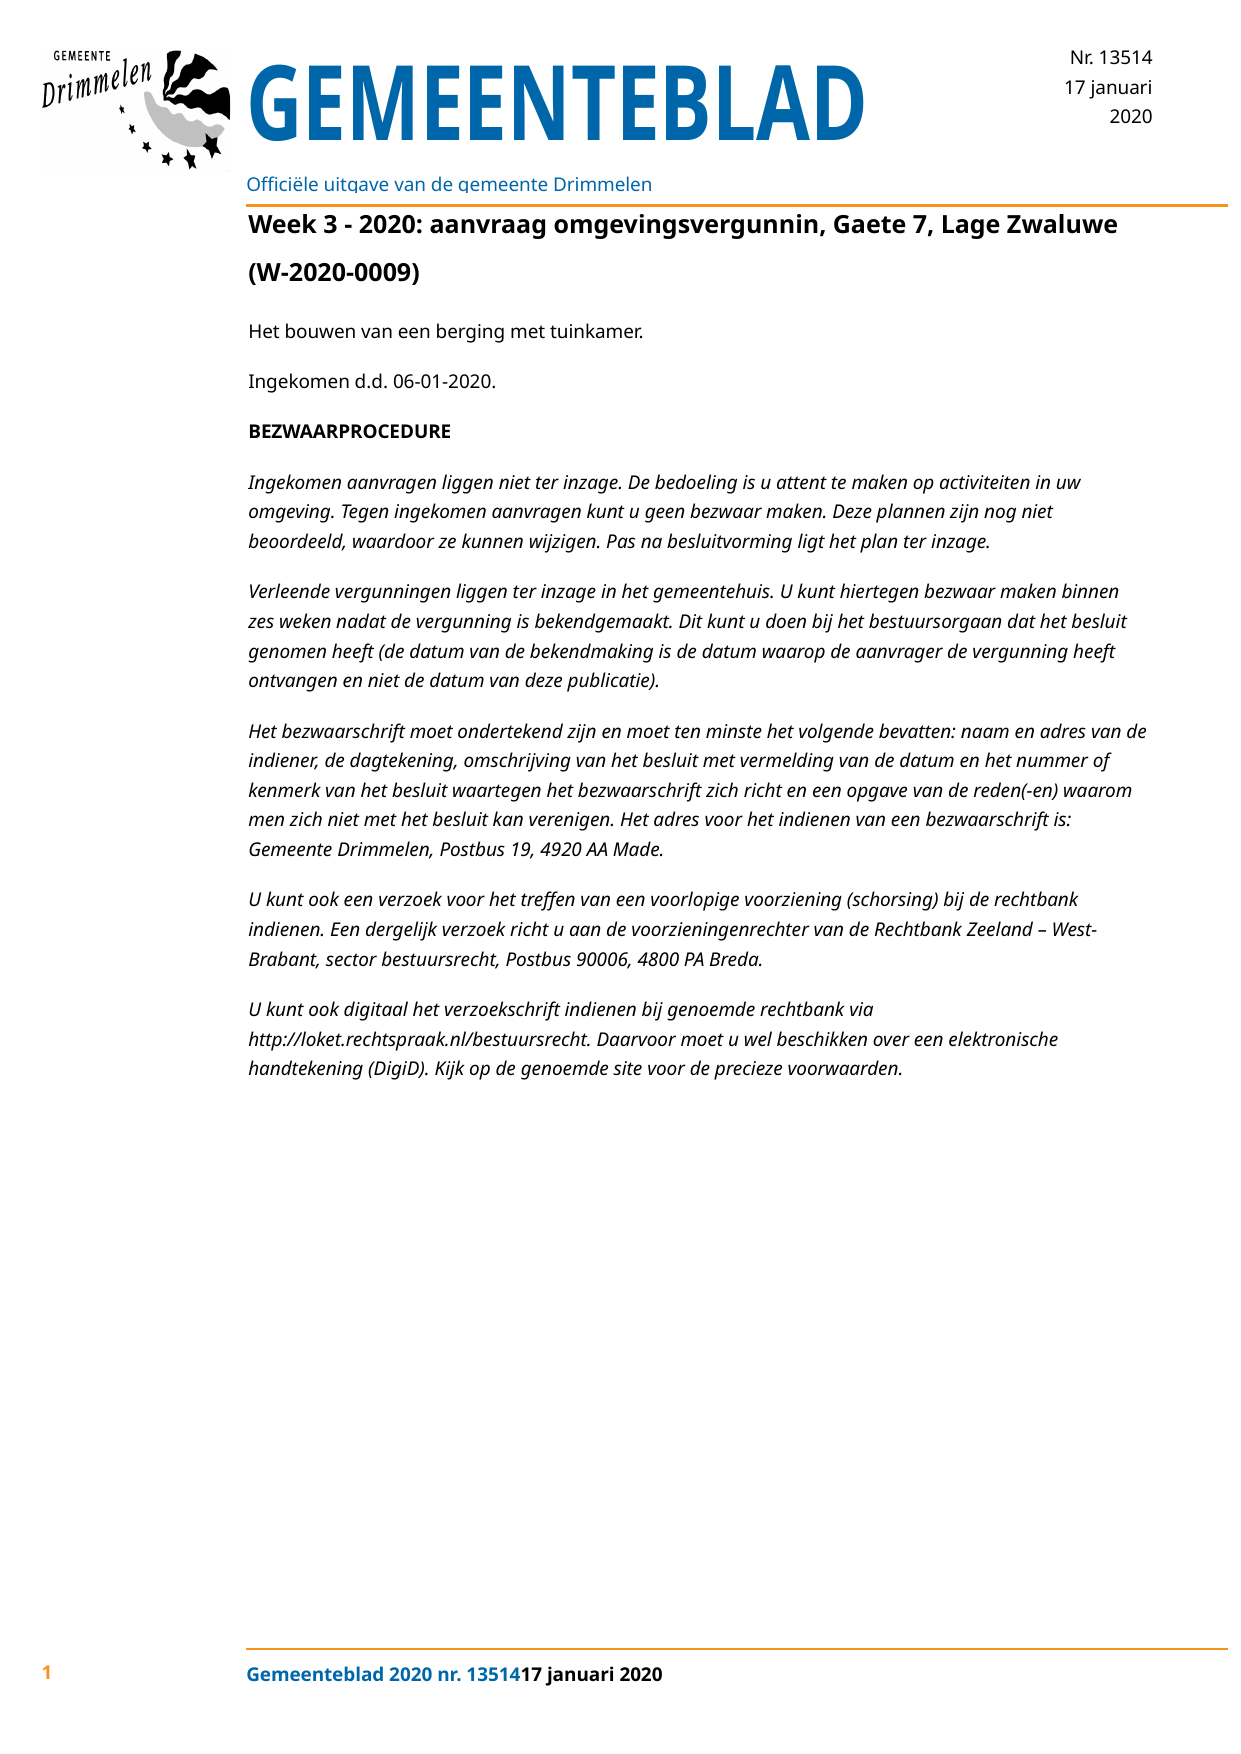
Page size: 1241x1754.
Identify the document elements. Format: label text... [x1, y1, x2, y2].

text Week 3 - 2020: aanvraag omgevingsvergunnin, Gaete 7, Lage Zwaluwe (W-2020-0009) [248, 207, 1152, 288]
text Verleende vergunningen liggen ter inzage in het gemeentehuis. U kunt hiertegen bezwaar maken binnen zes weken nadat de vergunning is bekendgemaakt. Dit kunt u doen bij het bestuursorgaan dat het besluit genomen heeft (de datum van de bekendmaking is de datum waarop de aanvrager de vergunning heeft ontvangen en niet de datum van deze publicatie). [248, 579, 1152, 693]
text Het bezwaarschrift moet ondertekend zijn en moet ten minste het volgende bevatten: naam en adres van de indiener, de dagtekening, omschrijving van het besluit met vermelding van de datum en het nummer of kenmerk van het besluit waartegen het bezwaarschrift zich richt en een opgave van de reden(-en) waarom men zich niet met het besluit kan verenigen. Het adres voor het indienen van een bezwaarschrift is: Gemeente Drimmelen, Postbus 19, 4920 AA Made. [248, 718, 1152, 862]
text BEZWAARPROCEDURE [248, 419, 1152, 444]
picture [41, 47, 231, 172]
text Ingekomen d.d. 06-01-2020. [248, 368, 1152, 394]
text U kunt ook digitaal het verzoekschrift indienen bij genoemde rechtbank via http://loket.rechtspraak.nl/bestuursrecht. Daarvoor moet u wel beschikken over een elektronische handtekening (DigiD). Kijk op de genoemde site voor de precieze voorwaarden. [248, 996, 1152, 1081]
text Ingekomen aanvragen liggen niet ter inzage. De bedoeling is u attent te maken op activiteiten in uw omgeving. Tegen ingekomen aanvragen kunt u geen bezwaar maken. Deze plannen zijn nog niet beoordeeld, waardoor ze kunnen wijzigen. Pas na besluitvorming ligt het plan ter inzage. [248, 469, 1152, 554]
text Het bouwen van een berging met tuinkamer. [248, 318, 1152, 344]
text U kunt ook een verzoek voor het treffen van een voorlopige voorziening (schorsing) bij de rechtbank indienen. Een dergelijk verzoek richt u aan de voorzieningenrechter van de Rechtbank Zeeland – West-Brabant, sector bestuursrecht, Postbus 90006, 4800 PA Breda. [248, 887, 1152, 972]
